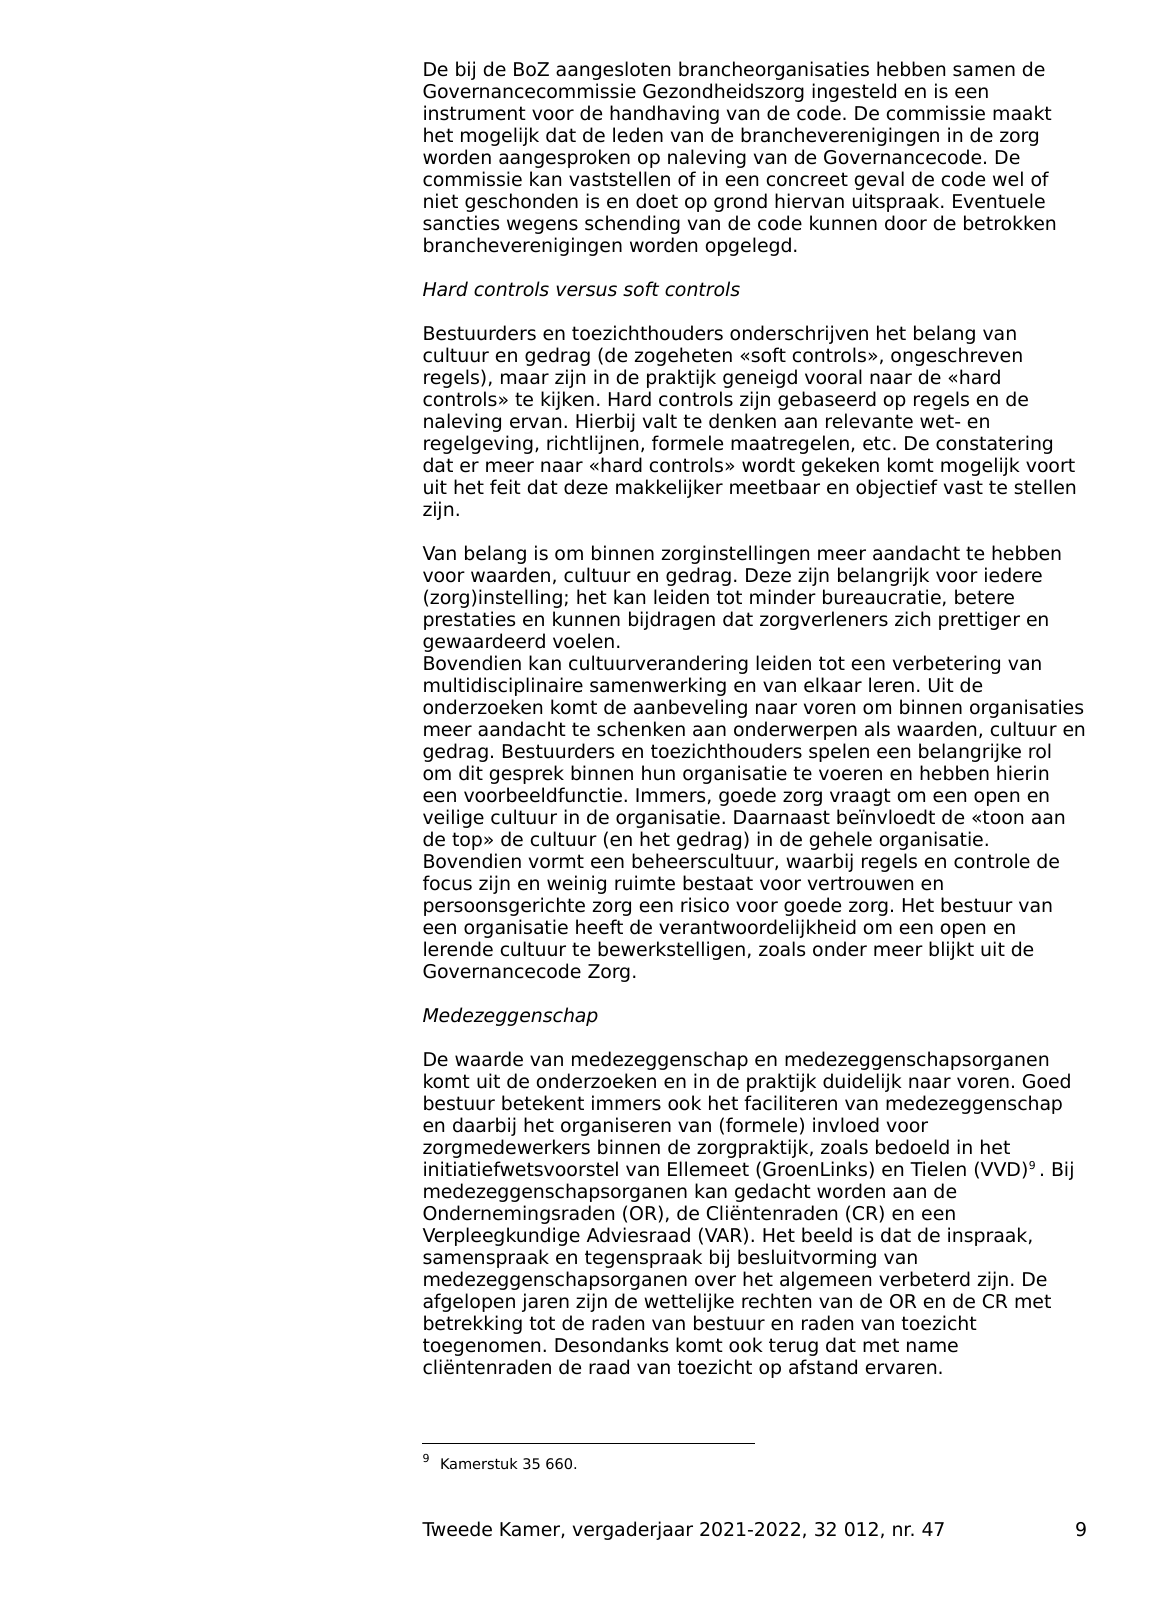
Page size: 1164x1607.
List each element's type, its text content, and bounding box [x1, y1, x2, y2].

text Bestuurders en toezichthouders onderschrijven het belang van cultuur en gedrag (de zogeheten «soft controls», ongeschreven regels), maar zijn in de praktijk geneigd vooral naar de «hard controls» te kijken. Hard controls zijn gebaseerd op regels en de naleving ervan. Hierbij valt te denken aan relevante wet- en regelgeving, richtlijnen, formele maatregelen, etc. De constatering dat er meer naar «hard controls» wordt gekeken komt mogelijk voort uit het feit dat deze makkelijker meetbaar en objectief vast te stellen zijn. [422, 323, 1087, 521]
text De bij de BoZ aangesloten brancheorganisaties hebben samen de Governancecommissie Gezondheidszorg ingesteld en is een instrument voor de handhaving van de code. De commissie maakt het mogelijk dat de leden van de brancheverenigingen in de zorg worden aangesproken op naleving van de Governancecode. De commissie kan vaststellen of in een concreet geval de code wel of niet geschonden is en doet op grond hiervan uitspraak. Eventuele sancties wegens schending van de code kunnen door de betrokken brancheverenigingen worden opgelegd. [422, 59, 1087, 257]
text Kamerstuk 35 660. [422, 1452, 1087, 1474]
subtitle Hard controls versus soft controls [422, 279, 1087, 301]
text De waarde van medezeggenschap en medezeggenschapsorganen komt uit de onderzoeken en in de praktijk duidelijk naar voren. Goed bestuur betekent immers ook het faciliteren van medezeggenschap en daarbij het organiseren van (formele) invloed voor zorgmedewerkers binnen de zorgpraktijk, zoals bedoeld in het initiatiefwetsvoorstel van Ellemeet (GroenLinks) en Tielen (VVD). Bij medezeggenschapsorganen kan gedacht worden aan de Ondernemingsraden (OR), de Cliëntenraden (CR) en een Verpleegkundige Adviesraad (VAR). Het beeld is dat de inspraak, samenspraak en tegenspraak bij besluitvorming van medezeggenschapsorganen over het algemeen verbeterd zijn. De afgelopen jaren zijn de wettelijke rechten van de OR en de CR met betrekking tot de raden van bestuur en raden van toezicht toegenomen. Desondanks komt ook terug dat met name cliëntenraden de raad van toezicht op afstand ervaren. [422, 1049, 1087, 1379]
text Bovendien kan cultuurverandering leiden tot een verbetering van multidisciplinaire samenwerking en van elkaar leren. Uit de onderzoeken komt de aanbeveling naar voren om binnen organisaties meer aandacht te schenken aan onderwerpen als waarden, cultuur en gedrag. Bestuurders en toezichthouders spelen een belangrijke rol om dit gesprek binnen hun organisatie te voeren en hebben hierin een voorbeeldfunctie. Immers, goede zorg vraagt om een open en veilige cultuur in de organisatie. Daarnaast beïnvloedt de «toon aan de top» de cultuur (en het gedrag) in de gehele organisatie. Bovendien vormt een beheerscultuur, waarbij regels en controle de focus zijn en weinig ruimte bestaat voor vertrouwen en persoonsgerichte zorg een risico voor goede zorg. Het bestuur van een organisatie heeft de verantwoordelijkheid om een open en lerende cultuur te bewerkstelligen, zoals onder meer blijkt uit de Governancecode Zorg. [422, 653, 1087, 983]
subtitle Medezeggenschap [422, 1005, 1087, 1027]
text Van belang is om binnen zorginstellingen meer aandacht te hebben voor waarden, cultuur en gedrag. Deze zijn belangrijk voor iedere (zorg)instelling; het kan leiden tot minder bureaucratie, betere prestaties en kunnen bijdragen dat zorgverleners zich prettiger en gewaardeerd voelen. [422, 543, 1087, 653]
